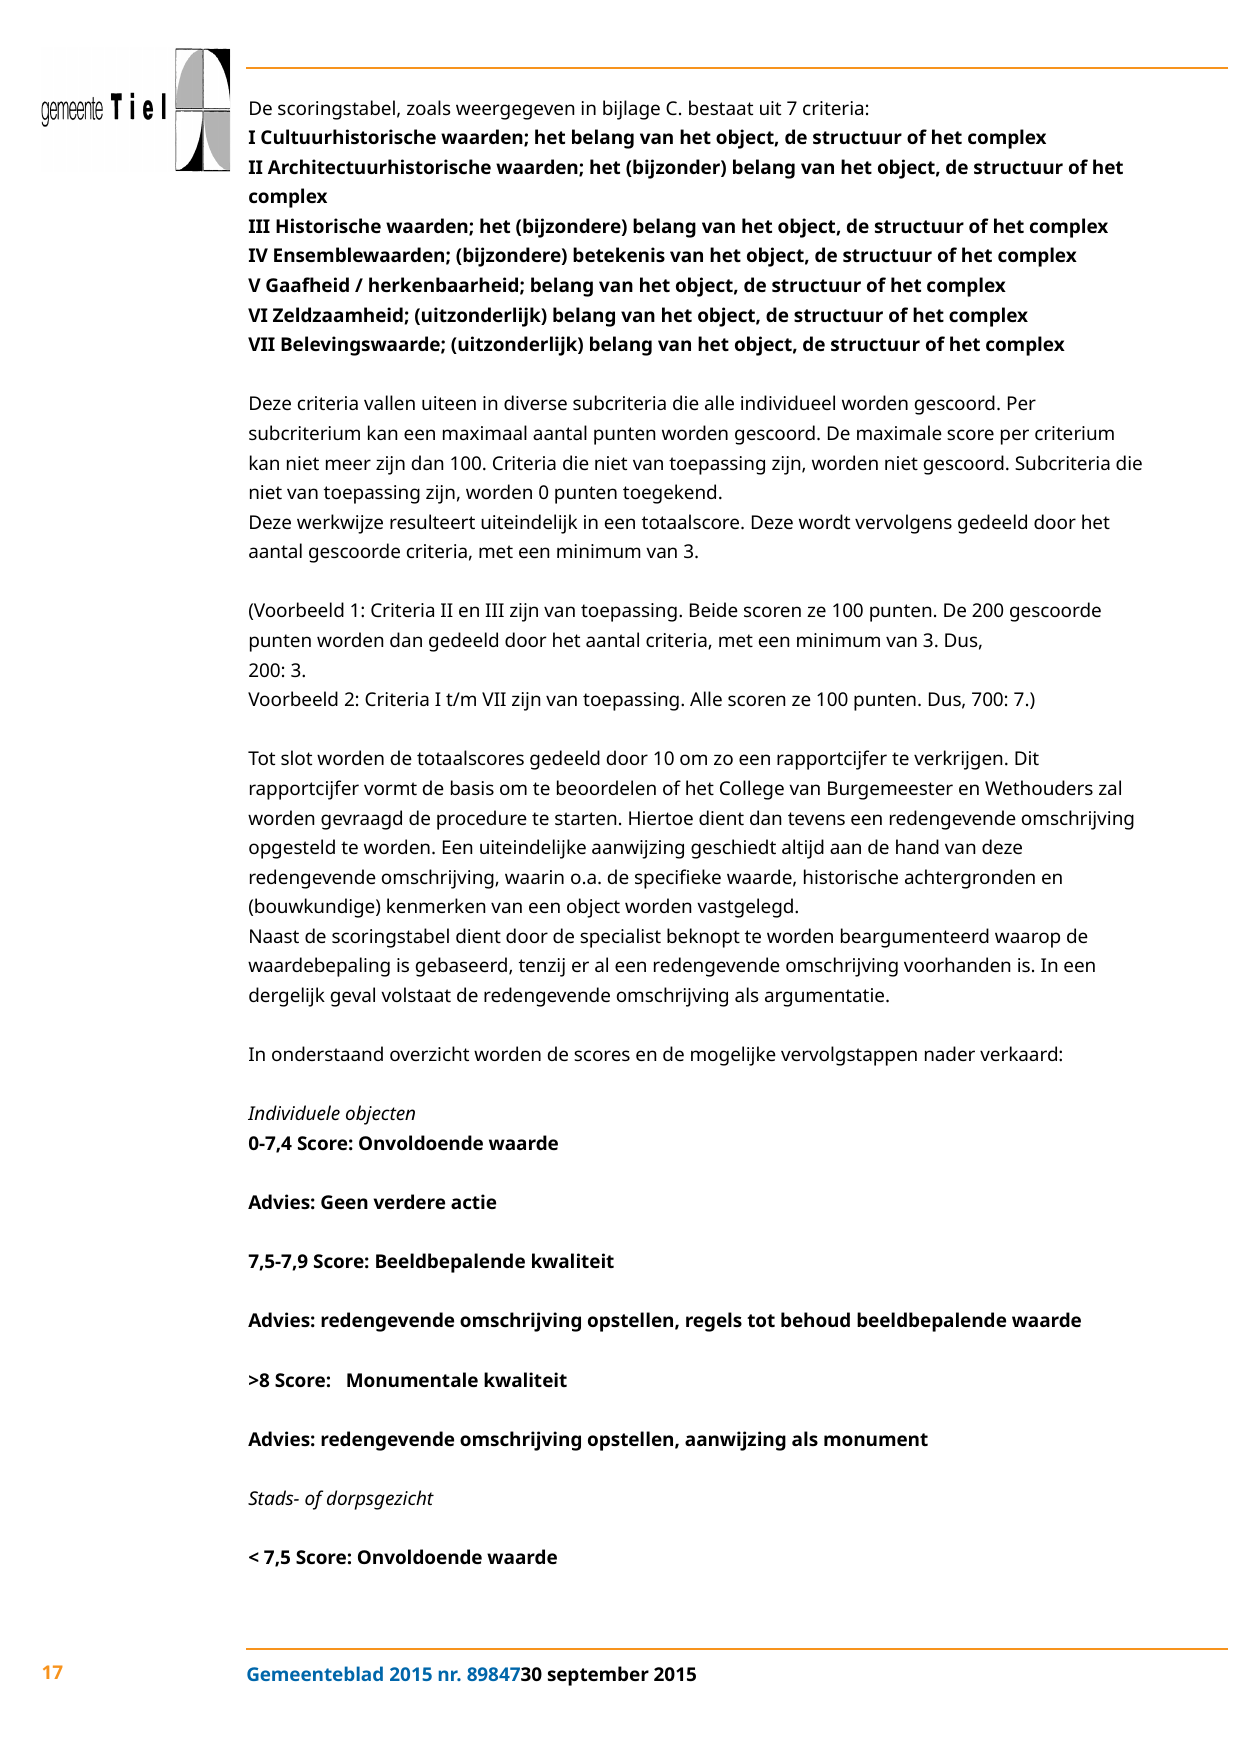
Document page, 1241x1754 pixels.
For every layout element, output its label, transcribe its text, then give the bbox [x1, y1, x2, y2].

text Deze werkwijze resulteert uiteindelijk in een totaalscore. Deze wordt vervolgens gedeeld door het aantal gescoorde criteria, met een minimum van 3. [248, 509, 1152, 564]
picture [41, 47, 231, 172]
text VI Zeldzaamheid; (uitzonderlijk) belang van het object, de structuur of het complex [248, 302, 1152, 328]
text V Gaafheid / herkenbaarheid; belang van het object, de structuur of het complex [248, 272, 1152, 298]
text De scoringstabel, zoals weergegeven in bijlage C. bestaat uit 7 criteria: [248, 95, 1152, 121]
text Tot slot worden de totaalscores gedeeld door 10 om zo een rapportcijfer te verkrijgen. Dit rapportcijfer vormt de basis om te beoordelen of het College van Burgemeester en Wethouders zal worden gevraagd de procedure te starten. Hiertoe dient dan tevens een redengevende omschrijving opgesteld te worden. Een uiteindelijke aanwijzing geschiedt altijd aan de hand van deze redengevende omschrijving, waarin o.a. de specifieke waarde, historische achtergronden en (bouwkundige) kenmerken van een object worden vastgelegd. [248, 746, 1152, 919]
text Advies: redengevende omschrijving opstellen, regels tot behoud beeldbepalende waarde [248, 1308, 1152, 1333]
text 7,5-7,9 Score: Beeldbepalende kwaliteit [248, 1248, 1152, 1274]
text 200: 3. [248, 657, 1152, 683]
text II Architectuurhistorische waarden; het (bijzonder) belang van het object, de structuur of het complex [248, 154, 1152, 209]
text Voorbeeld 2: Criteria I t/m VII zijn van toepassing. Alle scoren ze 100 punten. Dus, 700: 7.) [248, 686, 1152, 712]
text 0-7,4 Score: Onvoldoende waarde [248, 1130, 1152, 1156]
text Advies: redengevende omschrijving opstellen, aanwijzing als monument [248, 1426, 1152, 1452]
text Stads- of dorpsgezicht [248, 1485, 1152, 1511]
text III Historische waarden; het (bijzondere) belang van het object, de structuur of het complex [248, 213, 1152, 239]
text (Voorbeeld 1: Criteria II en III zijn van toepassing. Beide scoren ze 100 punten. De 200 gescoorde punten worden dan gedeeld door het aantal criteria, met een minimum van 3. Dus, [248, 598, 1152, 653]
text Advies: Geen verdere actie [248, 1189, 1152, 1215]
text In onderstaand overzicht worden de scores en de mogelijke vervolgstappen nader verkaard: [248, 1041, 1152, 1067]
text Deze criteria vallen uiteen in diverse subcriteria die alle individueel worden gescoord. Per subcriterium kan een maximaal aantal punten worden gescoord. De maximale score per criterium kan niet meer zijn dan 100. Criteria die niet van toepassing zijn, worden niet gescoord. Subcriteria die niet van toepassing zijn, worden 0 punten toegekend. [248, 391, 1152, 505]
text >8 Score: Monumentale kwaliteit [248, 1367, 1152, 1393]
text Naast de scoringstabel dient door de specialist beknopt te worden beargumenteerd waarop de waardebepaling is gebaseerd, tenzij er al een redengevende omschrijving voorhanden is. In een dergelijk geval volstaat de redengevende omschrijving als argumentatie. [248, 923, 1152, 1008]
text Individuele objecten [248, 1101, 1152, 1126]
text IV Ensemblewaarden; (bijzondere) betekenis van het object, de structuur of het complex [248, 243, 1152, 268]
text < 7,5 Score: Onvoldoende waarde [248, 1544, 1152, 1570]
text I Cultuurhistorische waarden; het belang van het object, de structuur of het complex [248, 124, 1152, 150]
text VII Belevingswaarde; (uitzonderlijk) belang van het object, de structuur of het complex [248, 331, 1152, 357]
